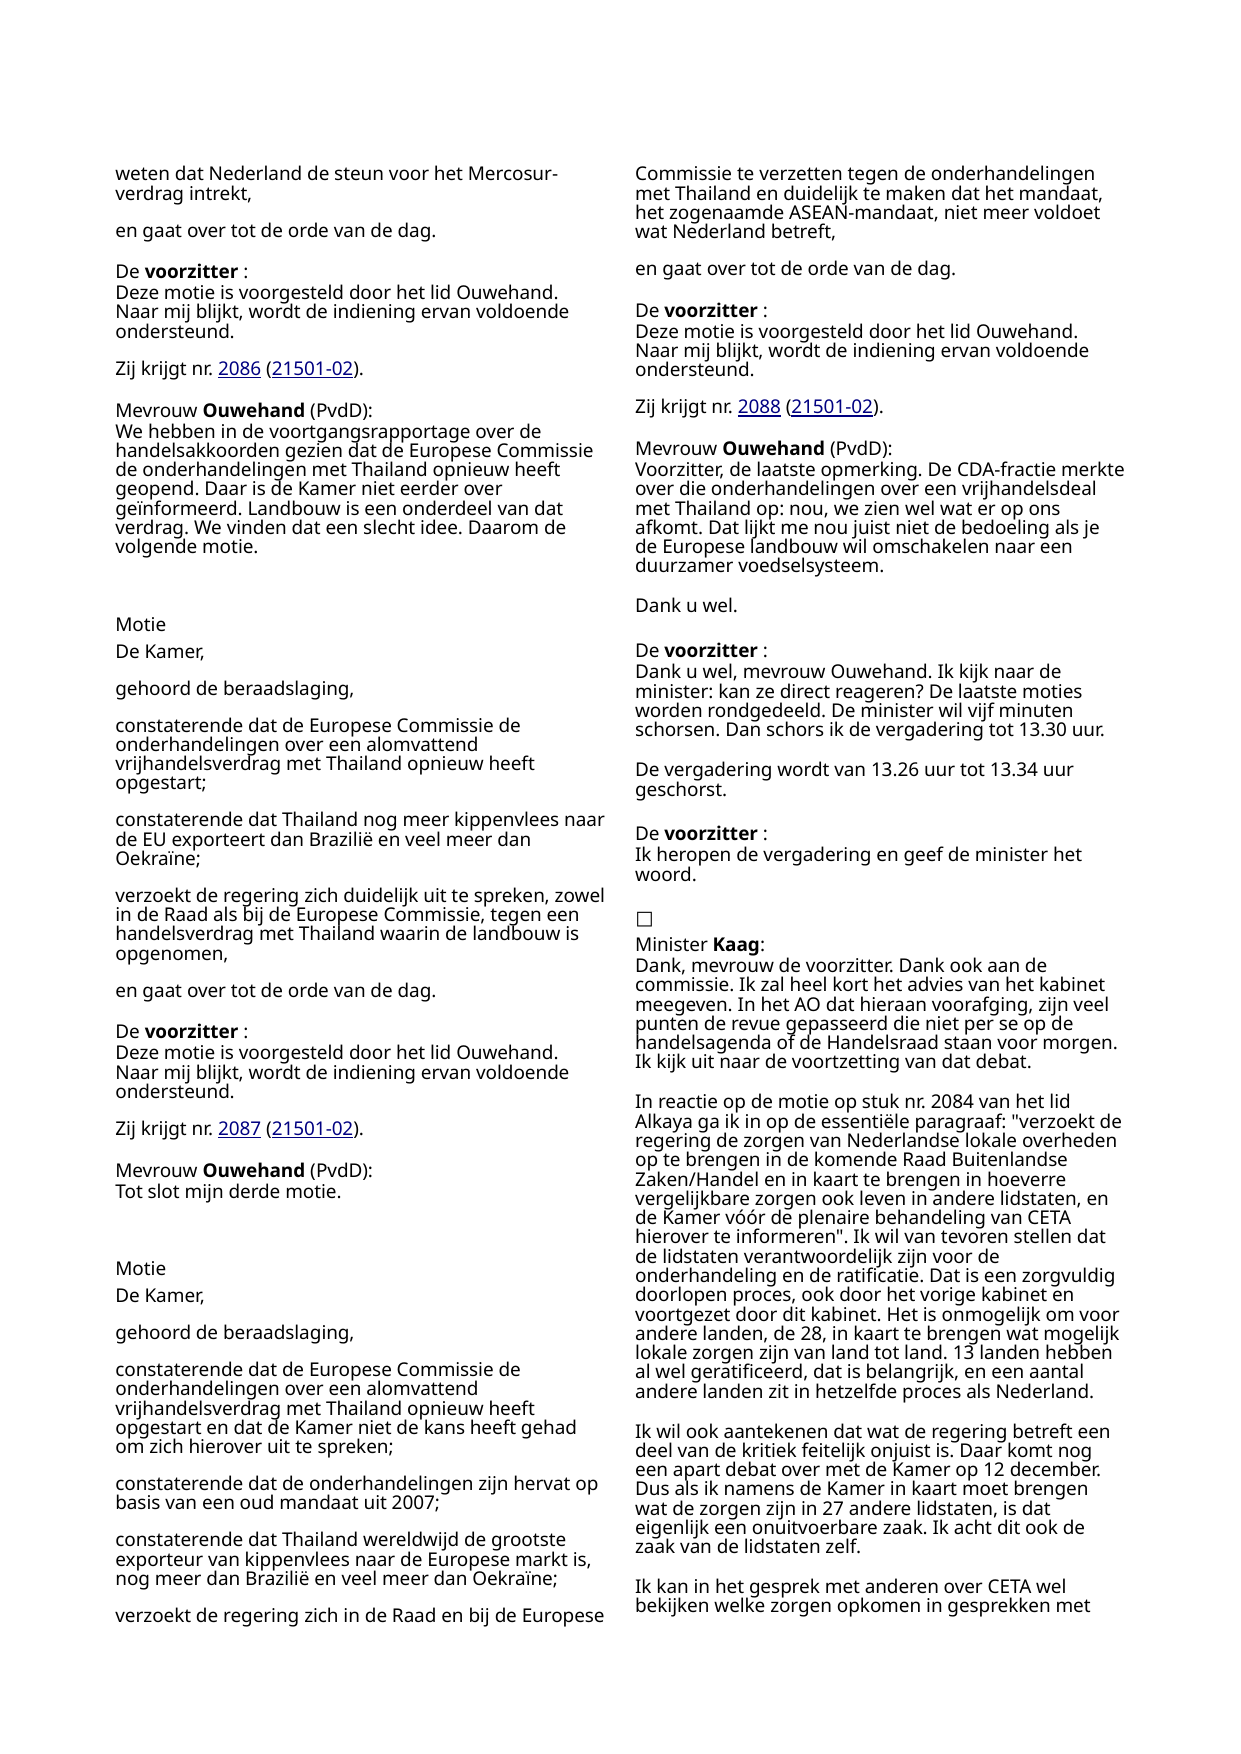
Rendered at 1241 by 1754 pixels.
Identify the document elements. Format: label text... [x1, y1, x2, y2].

text Tot slot mijn derde motie. [115, 1183, 605, 1202]
text Motie [115, 1255, 605, 1281]
text Dank, mevrouw de voorzitter. Dank ook aan de commissie. Ik zal heel kort het advies van het kabinet meegeven. In het AO dat hieraan voorafging, zijn veel punten de revue gepasseerd die niet per se op de handelsagenda of de Handelsraad staan voor morgen. Ik kijk uit naar de voortzetting van dat debat. [635, 957, 1125, 1073]
text en gaat over tot de orde van de dag. [115, 982, 605, 1001]
text weten dat Nederland de steun voor het Mercosur-verdrag intrekt, [115, 165, 605, 204]
text Deze motie is voorgesteld door het lid Ouwehand. Naar mij blijkt, wordt de indiening ervan voldoende ondersteund. [635, 323, 1125, 381]
text constaterende dat Thailand nog meer kippenvlees naar de EU exporteert dan Brazilië en veel meer dan Oekraïne; [115, 811, 605, 869]
text De voorzitter : [635, 297, 1125, 323]
text Ik heropen de vergadering en geef de minister het woord. [635, 846, 1125, 885]
text Ik kan in het gesprek met anderen over CETA wel bekijken welke zorgen opkomen in gesprekken met [635, 1578, 1125, 1617]
text en gaat over tot de orde van de dag. [115, 222, 605, 241]
text Mevrouw Ouwehand (PvdD): [115, 397, 605, 423]
text Motie [115, 611, 605, 637]
text In reactie op de motie op stuk nr. 2084 van het lid Alkaya ga ik in op de essentiële paragraaf: "verzoekt de regering de zorgen van Nederlandse lokale overheden op te brengen in de komende Raad Buitenlandse Zaken/Handel en in kaart te brengen in hoeverre vergelijkbare zorgen ook leven in andere lidstaten, en de Kamer vóór de plenaire behandeling van CETA hierover te informeren". Ik wil van tevoren stellen dat de lidstaten verantwoordelijk zijn voor de onderhandeling en de ratificatie. Dat is een zorgvuldig doorlopen proces, ook door het vorige kabinet en voortgezet door dit kabinet. Het is onmogelijk om voor andere landen, de 28, in kaart te brengen wat mogelijk lokale zorgen zijn van land tot land. 13 landen hebben al wel geratificeerd, dat is belangrijk, en een aantal andere landen zit in hetzelfde proces als Nederland. [635, 1093, 1125, 1402]
text ⬜ [635, 906, 1125, 931]
text De Kamer, [115, 1287, 605, 1306]
text Zij krijgt nr. 2087 (21501-02). [115, 1120, 605, 1139]
text Dank u wel. [635, 597, 1125, 617]
text Zij krijgt nr. 2086 (21501-02). [115, 360, 605, 379]
text en gaat over tot de orde van de dag. [635, 260, 1125, 279]
text De voorzitter : [635, 638, 1125, 663]
text Minister Kaag: [635, 931, 1125, 957]
text Commissie te verzetten tegen de onderhandelingen met Thailand en duidelijk te maken dat het mandaat, het zogenaamde ASEAN-mandaat, niet meer voldoet wat Nederland betreft, [635, 165, 1125, 242]
text De voorzitter : [115, 258, 605, 284]
text Mevrouw Ouwehand (PvdD): [115, 1157, 605, 1183]
text verzoekt de regering zich duidelijk uit te spreken, zowel in de Raad als bij de Europese Commissie, tegen een handelsverdrag met Thailand waarin de landbouw is opgenomen, [115, 887, 605, 964]
text Zij krijgt nr. 2088 (21501-02). [635, 398, 1125, 418]
text De voorzitter : [115, 1019, 605, 1044]
text constaterende dat Thailand wereldwijd de grootste exporteur van kippenvlees naar de Europese markt is, nog meer dan Brazilië en veel meer dan Oekraïne; [115, 1531, 605, 1589]
text Mevrouw Ouwehand (PvdD): [635, 435, 1125, 461]
text verzoekt de regering zich in de Raad en bij de Europese [115, 1607, 605, 1626]
text De voorzitter : [635, 821, 1125, 846]
text De vergadering wordt van 13.26 uur tot 13.34 uur geschorst. [635, 761, 1125, 800]
text De Kamer, [115, 643, 605, 662]
text We hebben in de voortgangsrapportage over de handelsakkoorden gezien dat de Europese Commissie de onderhandelingen met Thailand opnieuw heeft geopend. Daar is de Kamer niet eerder over geïnformeerd. Landbouw is een onderdeel van dat verdrag. We vinden dat een slecht idee. Daarom de volgende motie. [115, 423, 605, 557]
text gehoord de beraadslaging, [115, 1324, 605, 1343]
text Deze motie is voorgesteld door het lid Ouwehand. Naar mij blijkt, wordt de indiening ervan voldoende ondersteund. [115, 1044, 605, 1102]
text gehoord de beraadslaging, [115, 679, 605, 699]
text Ik wil ook aantekenen dat wat de regering betreft een deel van de kritiek feitelijk onjuist is. Daar komt nog een apart debat over met de Kamer op 12 december. Dus als ik namens de Kamer in kaart moet brengen wat de zorgen zijn in 27 andere lidstaten, is dat eigenlijk een onuitvoerbare zaak. Ik acht dit ook de zaak van de lidstaten zelf. [635, 1423, 1125, 1557]
text Deze motie is voorgesteld door het lid Ouwehand. Naar mij blijkt, wordt de indiening ervan voldoende ondersteund. [115, 284, 605, 342]
text constaterende dat de Europese Commissie de onderhandelingen over een alomvattend vrijhandelsverdrag met Thailand opnieuw heeft opgestart en dat de Kamer niet de kans heeft gehad om zich hierover uit te spreken; [115, 1361, 605, 1457]
text Dank u wel, mevrouw Ouwehand. Ik kijk naar de minister: kan ze direct reageren? De laatste moties worden rondgedeeld. De minister wil vijf minuten schorsen. Dan schors ik de vergadering tot 13.30 uur. [635, 663, 1125, 740]
text constaterende dat de Europese Commissie de onderhandelingen over een alomvattend vrijhandelsverdrag met Thailand opnieuw heeft opgestart; [115, 717, 605, 794]
text Voorzitter, de laatste opmerking. De CDA-fractie merkte over die onderhandelingen over een vrijhandelsdeal met Thailand op: nou, we zien wel wat er op ons afkomt. Dat lijkt me nou juist niet de bedoeling als je de Europese landbouw wil omschakelen naar een duurzamer voedselsysteem. [635, 461, 1125, 577]
text constaterende dat de onderhandelingen zijn hervat op basis van een oud mandaat uit 2007; [115, 1475, 605, 1514]
